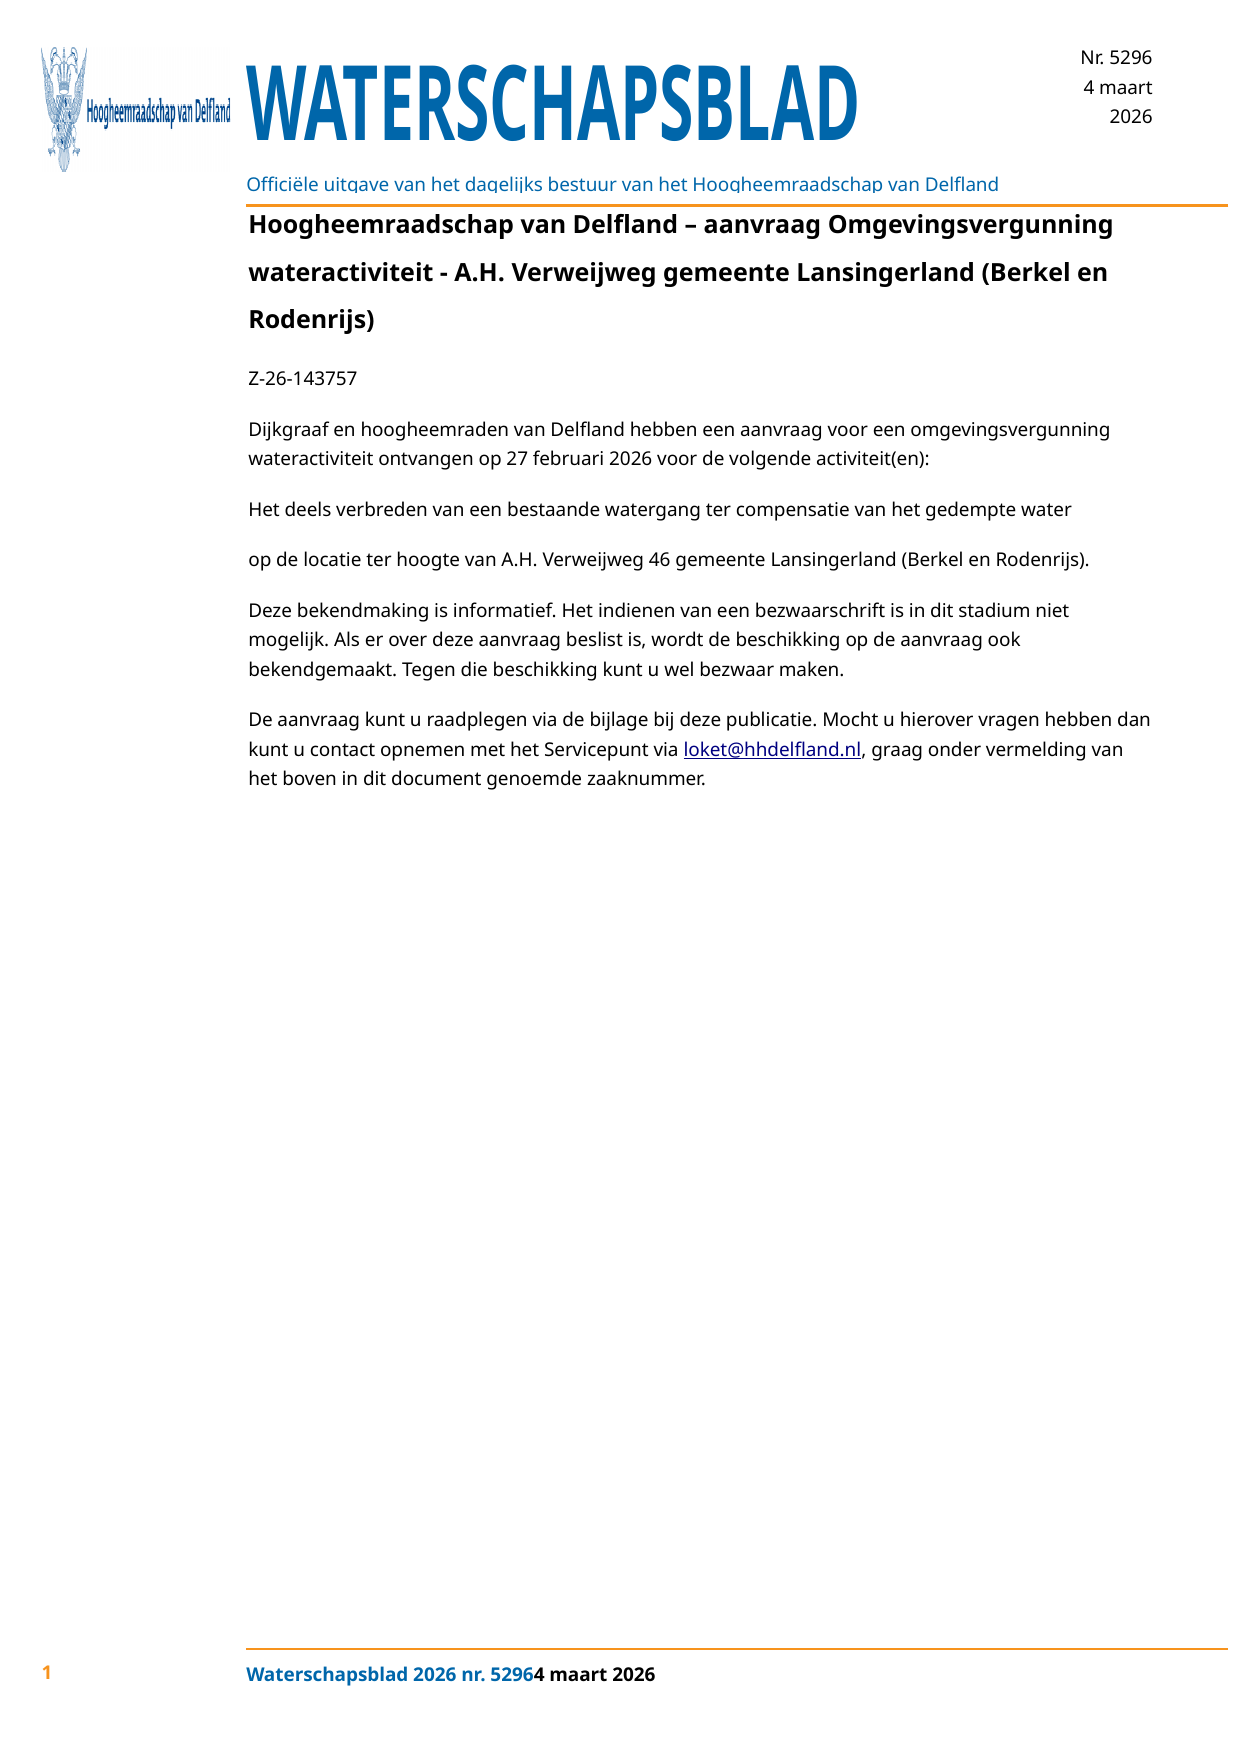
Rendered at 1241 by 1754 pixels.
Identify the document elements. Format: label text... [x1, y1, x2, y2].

text Deze bekendmaking is informatief. Het indienen van een bezwaarschrift is in dit stadium niet mogelijk. Als er over deze aanvraag beslist is, wordt de beschikking op de aanvraag ook bekendgemaakt. Tegen die beschikking kunt u wel bezwaar maken. [248, 597, 1152, 682]
text Het deels verbreden van een bestaande watergang ter compensatie van het gedempte water [248, 496, 1152, 522]
text De aanvraag kunt u raadplegen via de bijlage bij deze publicatie. Mocht u hierover vragen hebben dan kunt u contact opnemen met het Servicepunt via loket@hhdelfland.nl, graag onder vermelding van het boven in dit document genoemde zaaknummer. [248, 706, 1152, 791]
text op de locatie ter hoogte van A.H. Verweijweg 46 gemeente Lansingerland (Berkel en Rodenrijs). [248, 546, 1152, 572]
picture [41, 47, 231, 172]
text Z-26-143757 [248, 366, 1152, 391]
text Hoogheemraadschap van Delfland – aanvraag Omgevingsvergunning wateractiviteit - A.H. Verweijweg gemeente Lansingerland (Berkel en Rodenrijs) [248, 207, 1152, 336]
text Dijkgraaf en hoogheemraden van Delfland hebben een aanvraag voor een omgevingsvergunning wateractiviteit ontvangen op 27 februari 2026 voor de volgende activiteit(en): [248, 416, 1152, 471]
